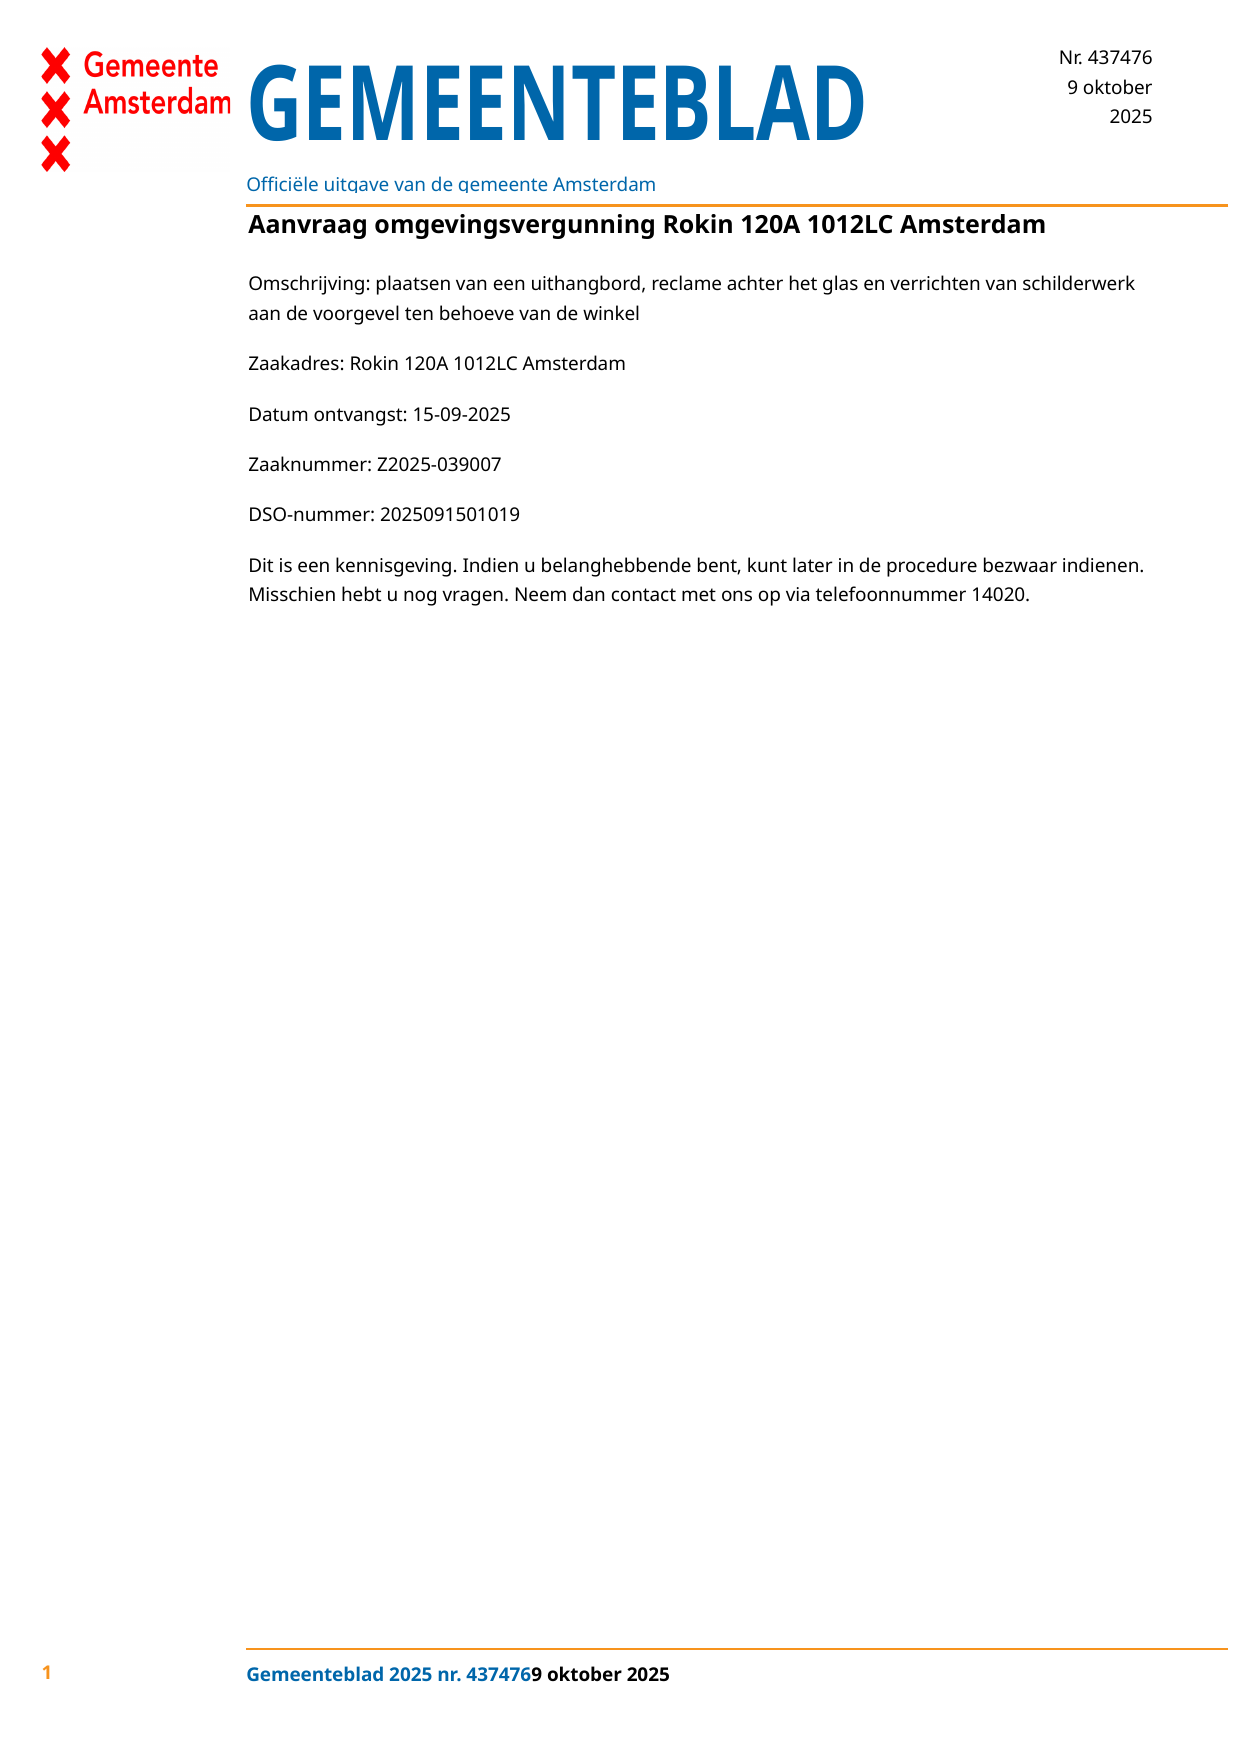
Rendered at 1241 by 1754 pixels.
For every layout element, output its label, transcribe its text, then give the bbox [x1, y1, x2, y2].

text Zaaknummer: Z2025-039007 [248, 451, 1152, 477]
text Omschrijving: plaatsen van een uithangbord, reclame achter het glas en verrichten van schilderwerk aan de voorgevel ten behoeve van de winkel [248, 270, 1152, 326]
text Zaakadres: Rokin 120A 1012LC Amsterdam [248, 350, 1152, 376]
text Aanvraag omgevingsvergunning Rokin 120A 1012LC Amsterdam [248, 207, 1152, 241]
text Dit is een kennisgeving. Indien u belanghebbende bent, kunt later in de procedure bezwaar indienen. Misschien hebt u nog vragen. Neem dan contact met ons op via telefoonnummer 14020. [248, 552, 1152, 607]
text Datum ontvangst: 15-09-2025 [248, 401, 1152, 426]
text DSO-nummer: 2025091501019 [248, 502, 1152, 527]
picture [41, 47, 231, 172]
